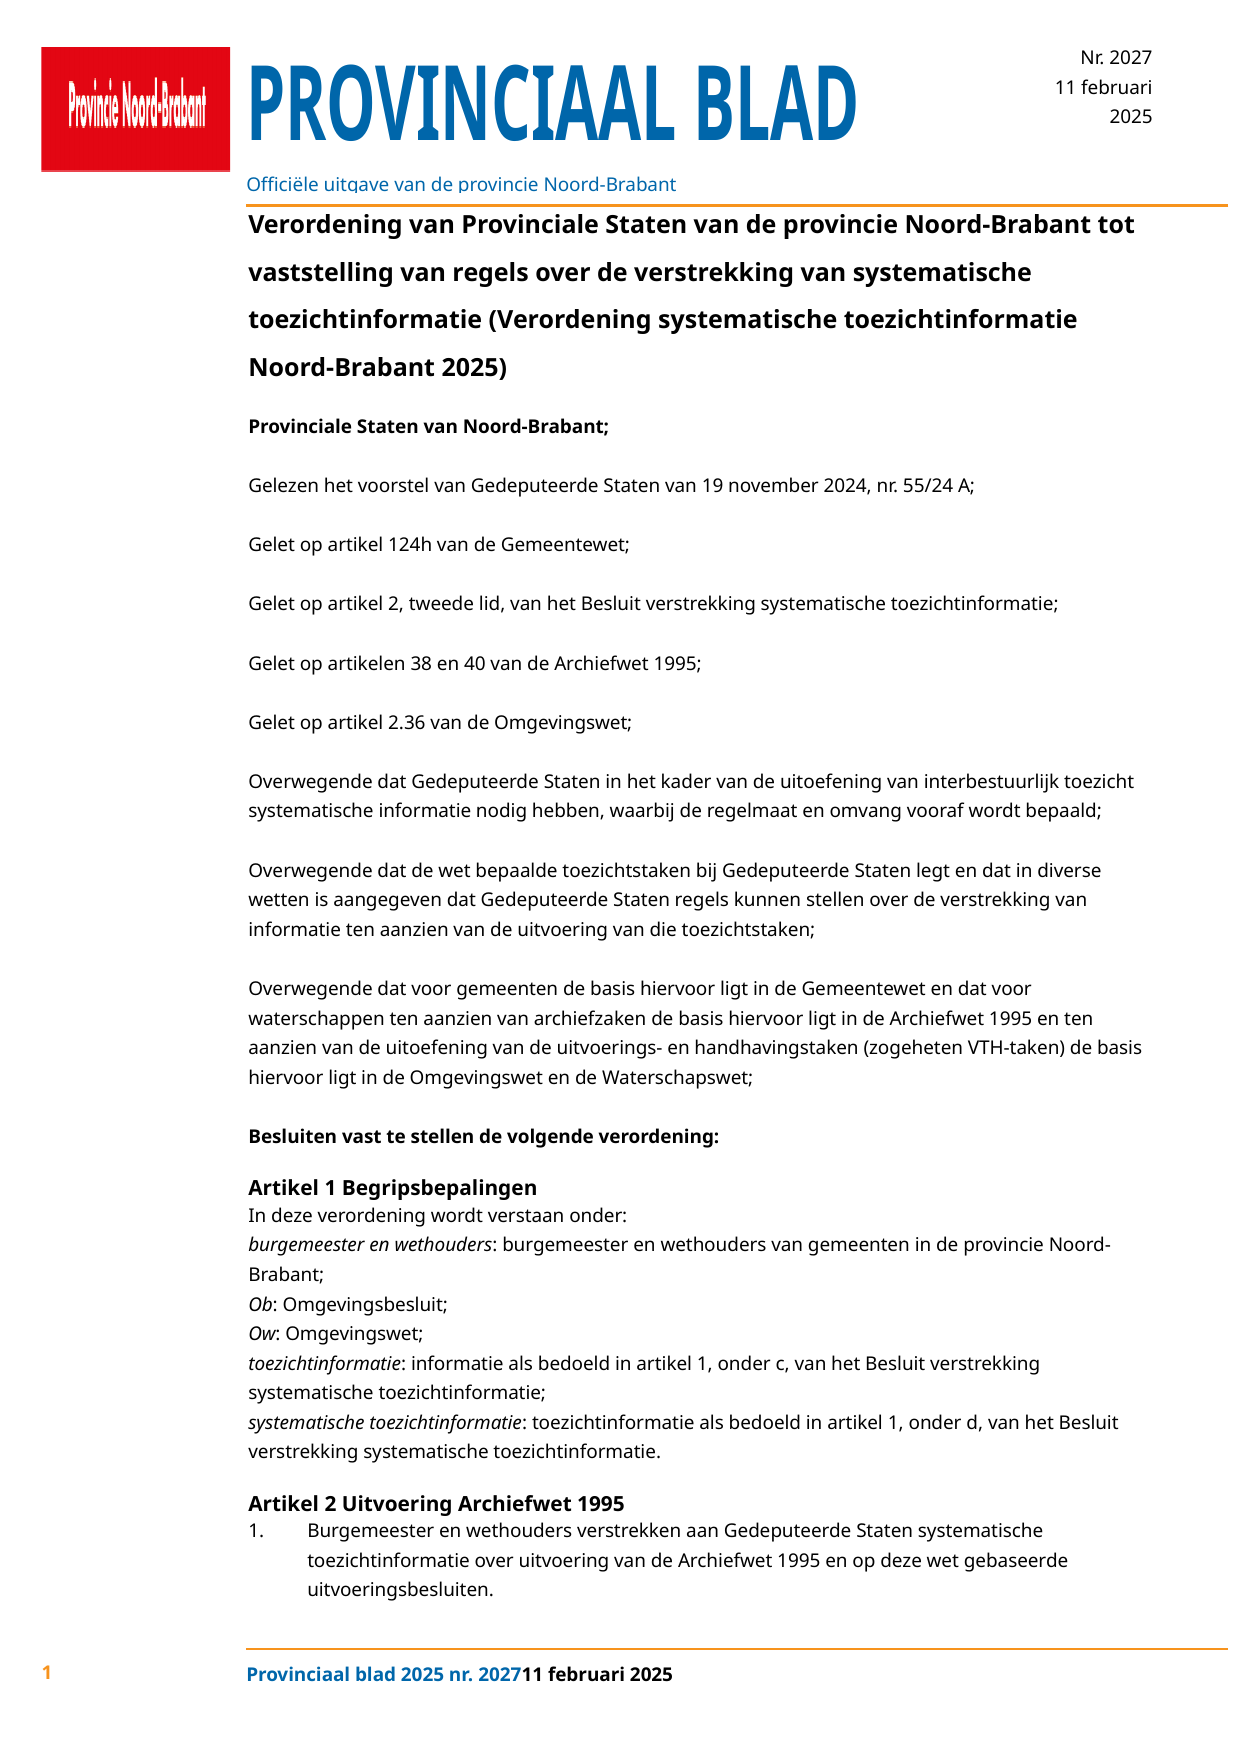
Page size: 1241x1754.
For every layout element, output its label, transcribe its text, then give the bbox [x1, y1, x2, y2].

text In deze verordening wordt verstaan onder: [248, 1202, 1152, 1228]
text toezichtinformatie: informatie als bedoeld in artikel 1, onder c, van het Besluit verstrekking systematische toezichtinformatie; [248, 1350, 1152, 1405]
text Verordening van Provinciale Staten van de provincie Noord-Brabant tot vaststelling van regels over de verstrekking van systematische toezichtinformatie (Verordening systematische toezichtinformatie Noord-Brabant 2025) [248, 207, 1152, 384]
text Besluiten vast te stellen de volgende verordening: [248, 1123, 1152, 1149]
text Ow: Omgevingswet; [248, 1320, 1152, 1346]
text Gelet op artikel 2.36 van de Omgevingswet; [248, 709, 1152, 735]
text Gelet op artikel 2, tweede lid, van het Besluit verstrekking systematische toezichtinformatie; [248, 591, 1152, 616]
text systematische toezichtinformatie: toezichtinformatie als bedoeld in artikel 1, onder d, van het Besluit verstrekking systematische toezichtinformatie. [248, 1409, 1152, 1464]
text Gelet op artikel 124h van de Gemeentewet; [248, 531, 1152, 557]
text burgemeester en wethouders: burgemeester en wethouders van gemeenten in de provincie Noord-Brabant; [248, 1232, 1152, 1287]
text Ob: Omgevingsbesluit; [248, 1291, 1152, 1316]
text Overwegende dat voor gemeenten de basis hiervoor ligt in de Gemeentewet en dat voor waterschappen ten aanzien van archiefzaken de basis hiervoor ligt in de Archiefwet 1995 en ten aanzien van de uitoefening van de uitvoerings- en handhavingstaken (zogeheten VTH-taken) de basis hiervoor ligt in de Omgevingswet en de Waterschapswet; [248, 975, 1152, 1090]
list Burgemeester en wethouders verstrekken aan Gedeputeerde Staten systematische toezichtinformatie over uitvoering van de Archiefwet 1995 en op deze wet gebaseerde uitvoeringsbesluiten. [248, 1517, 1152, 1602]
text Gelet op artikelen 38 en 40 van de Archiefwet 1995; [248, 650, 1152, 676]
text Provinciale Staten van Noord-Brabant; [248, 413, 1152, 439]
text Artikel 2 Uitvoering Archiefwet 1995 [248, 1489, 1152, 1517]
text Gelezen het voorstel van Gedeputeerde Staten van 19 november 2024, nr. 55/24 A; [248, 472, 1152, 498]
picture [41, 47, 231, 172]
text Overwegende dat Gedeputeerde Staten in het kader van de uitoefening van interbestuurlijk toezicht systematische informatie nodig hebben, waarbij de regelmaat en omvang vooraf wordt bepaald; [248, 768, 1152, 823]
text Overwegende dat de wet bepaalde toezichtstaken bij Gedeputeerde Staten legt en dat in diverse wetten is aangegeven dat Gedeputeerde Staten regels kunnen stellen over de verstrekking van informatie ten aanzien van de uitvoering van die toezichtstaken; [248, 857, 1152, 942]
text Artikel 1 Begripsbepalingen [248, 1173, 1152, 1202]
